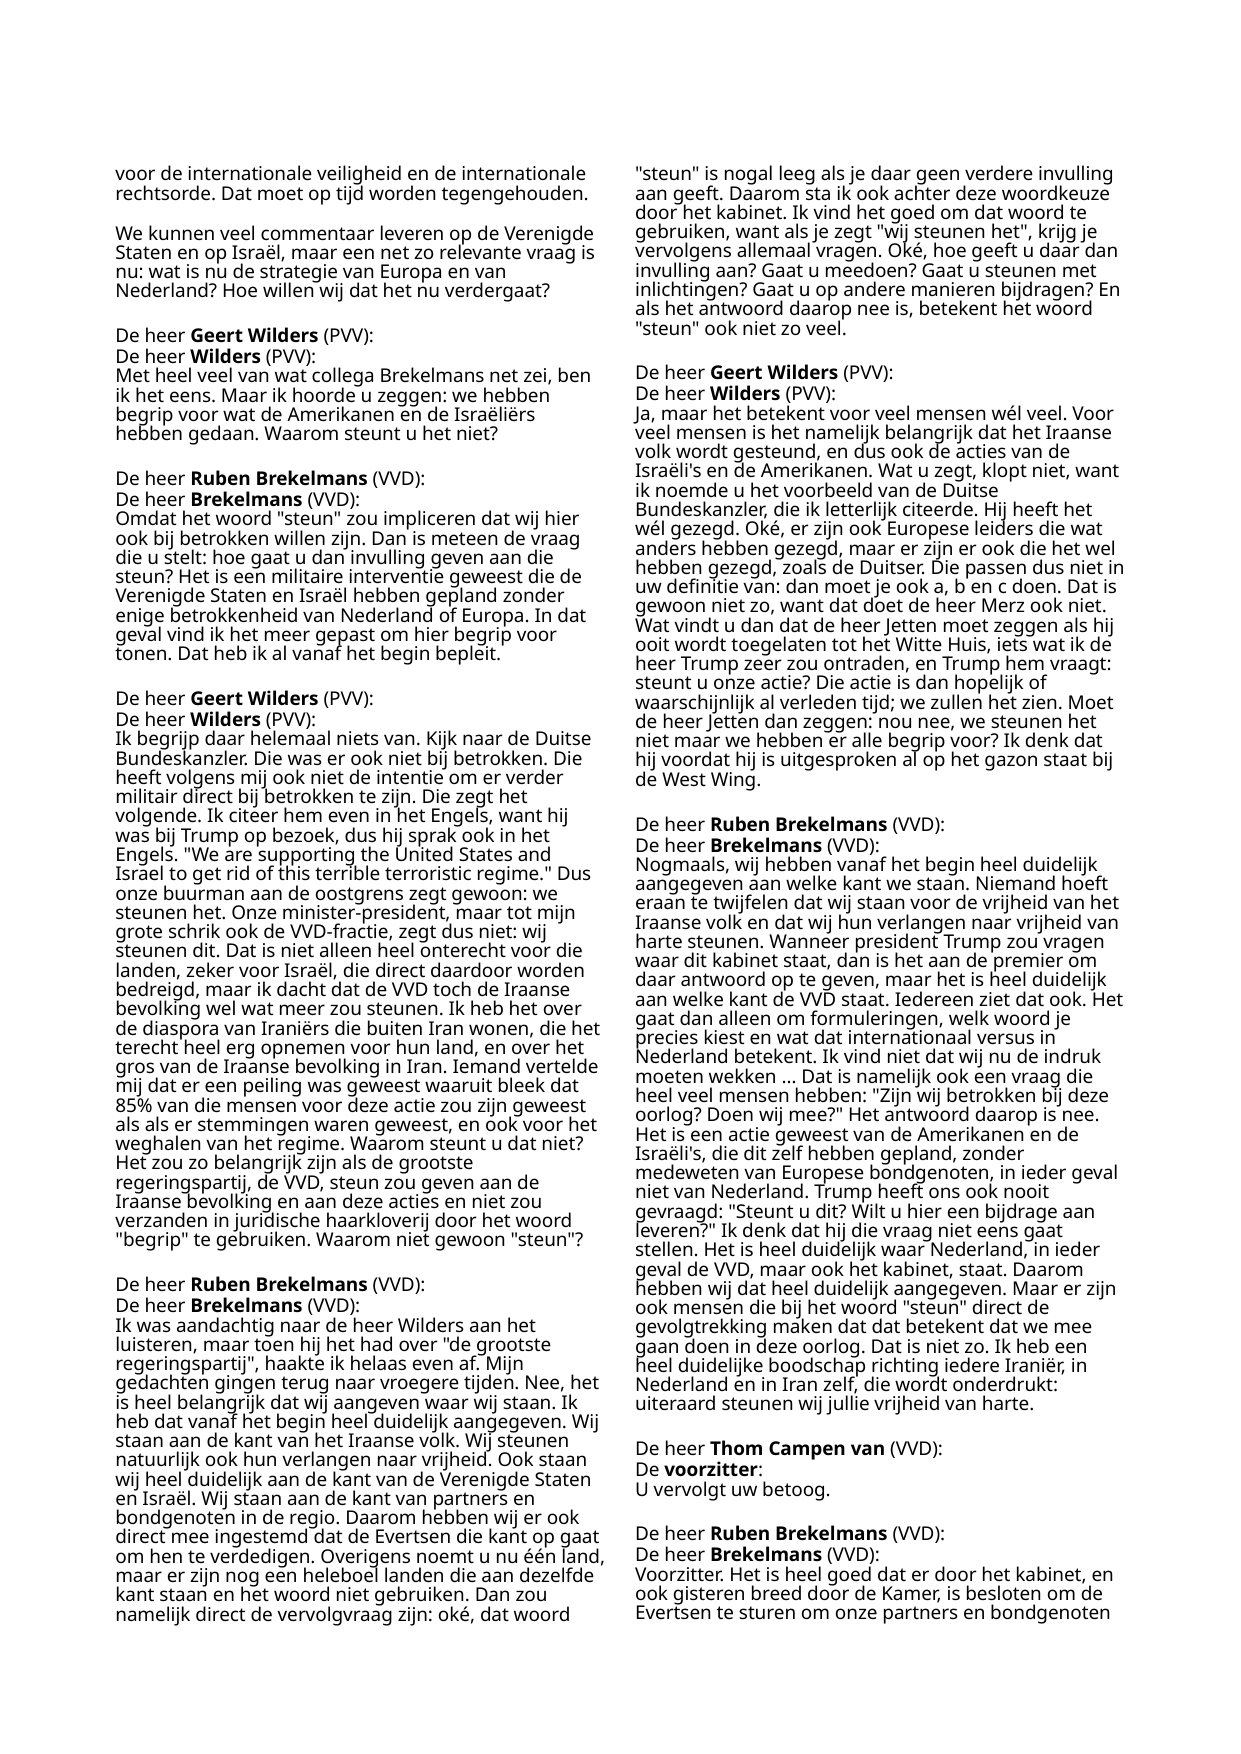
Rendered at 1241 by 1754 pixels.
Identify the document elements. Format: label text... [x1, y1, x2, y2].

text Ik begrijp daar helemaal niets van. Kijk naar de Duitse Bundeskanzler. Die was er ook niet bij betrokken. Die heeft volgens mij ook niet de intentie om er verder militair direct bij betrokken te zijn. Die zegt het volgende. Ik citeer hem even in het Engels, want hij was bij Trump op bezoek, dus hij sprak ook in het Engels. "We are supporting the United States and Israel to get rid of this terrible terroristic regime." Dus onze buurman aan de oostgrens zegt gewoon: we steunen het. Onze minister-president, maar tot mijn grote schrik ook de VVD-fractie, zegt dus niet: wij steunen dit. Dat is niet alleen heel onterecht voor die landen, zeker voor Israël, die direct daardoor worden bedreigd, maar ik dacht dat de VVD toch de Iraanse bevolking wel wat meer zou steunen. Ik heb het over de diaspora van Iraniërs die buiten Iran wonen, die het terecht heel erg opnemen voor hun land, en over het gros van de Iraanse bevolking in Iran. Iemand vertelde mij dat er een peiling was geweest waaruit bleek dat 85% van die mensen voor deze actie zou zijn geweest als als er stemmingen waren geweest, en ook voor het weghalen van het regime. Waarom steunt u dat niet? Het zou zo belangrijk zijn als de grootste regeringspartij, de VVD, steun zou geven aan de Iraanse bevolking en aan deze acties en niet zou verzanden in juridische haarkloverij door het woord "begrip" te gebruiken. Waarom niet gewoon "steun"? [115, 730, 605, 1251]
text De voorzitter: [635, 1461, 1125, 1481]
text De heer Thom Campen van (VVD): [635, 1436, 1125, 1461]
text De heer Ruben Brekelmans (VVD): [635, 811, 1125, 837]
text De heer Brekelmans (VVD): [635, 1546, 1125, 1566]
text De heer Wilders (PVV): [635, 385, 1125, 404]
text De heer Ruben Brekelmans (VVD): [635, 1521, 1125, 1546]
text We kunnen veel commentaar leveren op de Verenigde Staten en op Israël, maar een net zo relevante vraag is nu: wat is nu de strategie van Europa en van Nederland? Hoe willen wij dat het nu verdergaat? [115, 224, 605, 302]
text De heer Brekelmans (VVD): [635, 837, 1125, 856]
text De heer Geert Wilders (PVV): [635, 359, 1125, 385]
text De heer Wilders (PVV): [115, 711, 605, 730]
text U vervolgt uw betoog. [635, 1481, 1125, 1500]
text De heer Brekelmans (VVD): [115, 1297, 605, 1317]
text Met heel veel van wat collega Brekelmans net zei, ben ik het eens. Maar ik hoorde u zeggen: we hebben begrip voor wat de Amerikanen en de Israëliërs hebben gedaan. Waarom steunt u het niet? [115, 367, 605, 444]
text Omdat het woord "steun" zou impliceren dat wij hier ook bij betrokken willen zijn. Dan is meteen de vraag die u stelt: hoe gaat u dan invulling geven aan die steun? Het is een militaire interventie geweest die de Verenigde Staten en Israël hebben gepland zonder enige betrokkenheid van Nederland of Europa. In dat geval vind ik het meer gepast om hier begrip voor tonen. Dat heb ik al vanaf het begin bepleit. [115, 510, 605, 664]
text De heer Geert Wilders (PVV): [115, 685, 605, 711]
text De heer Brekelmans (VVD): [115, 491, 605, 510]
text De heer Geert Wilders (PVV): [115, 322, 605, 348]
text De heer Ruben Brekelmans (VVD): [115, 465, 605, 491]
text Nogmaals, wij hebben vanaf het begin heel duidelijk aangegeven aan welke kant we staan. Niemand hoeft eraan te twijfelen dat wij staan voor de vrijheid van het Iraanse volk en dat wij hun verlangen naar vrijheid van harte steunen. Wanneer president Trump zou vragen waar dit kabinet staat, dan is het aan de premier om daar antwoord op te geven, maar het is heel duidelijk aan welke kant de VVD staat. Iedereen ziet dat ook. Het gaat dan alleen om formuleringen, welk woord je precies kiest en wat dat internationaal versus in Nederland betekent. Ik vind niet dat wij nu de indruk moeten wekken … Dat is namelijk ook een vraag die heel veel mensen hebben: "Zijn wij betrokken bij deze oorlog? Doen wij mee?" Het antwoord daarop is nee. Het is een actie geweest van de Amerikanen en de Israëli's, die dit zelf hebben gepland, zonder medeweten van Europese bondgenoten, in ieder geval niet van Nederland. Trump heeft ons ook nooit gevraagd: "Steunt u dit? Wilt u hier een bijdrage aan leveren?" Ik denk dat hij die vraag niet eens gaat stellen. Het is heel duidelijk waar Nederland, in ieder geval de VVD, maar ook het kabinet, staat. Daarom hebben wij dat heel duidelijk aangegeven. Maar er zijn ook mensen die bij het woord "steun" direct de gevolgtrekking maken dat dat betekent dat we mee gaan doen in deze oorlog. Dat is niet zo. Ik heb een heel duidelijke boodschap richting iedere Iraniër, in Nederland en in Iran zelf, die wordt onderdrukt: uiteraard steunen wij jullie vrijheid van harte. [635, 856, 1125, 1415]
text De heer Wilders (PVV): [115, 348, 605, 367]
text Voorzitter. Het is heel goed dat er door het kabinet, en ook gisteren breed door de Kamer, is besloten om de Evertsen te sturen om onze partners en bondgenoten [635, 1566, 1125, 1623]
text De heer Ruben Brekelmans (VVD): [115, 1272, 605, 1297]
text "steun" is nogal leeg als je daar geen verdere invulling aan geeft. Daarom sta ik ook achter deze woordkeuze door het kabinet. Ik vind het goed om dat woord te gebruiken, want als je zegt "wij steunen het", krijg je vervolgens allemaal vragen. Oké, hoe geeft u daar dan invulling aan? Gaat u meedoen? Gaat u steunen met inlichtingen? Gaat u op andere manieren bijdragen? En als het antwoord daarop nee is, betekent het woord "steun" ook niet zo veel. [635, 165, 1125, 339]
text Ja, maar het betekent voor veel mensen wél veel. Voor veel mensen is het namelijk belangrijk dat het Iraanse volk wordt gesteund, en dus ook de acties van de Israëli's en de Amerikanen. Wat u zegt, klopt niet, want ik noemde u het voorbeeld van de Duitse Bundeskanzler, die ik letterlijk citeerde. Hij heeft het wél gezegd. Oké, er zijn ook Europese leiders die wat anders hebben gezegd, maar er zijn er ook die het wel hebben gezegd, zoals de Duitser. Die passen dus niet in uw definitie van: dan moet je ook a, b en c doen. Dat is gewoon niet zo, want dat doet de heer Merz ook niet. Wat vindt u dan dat de heer Jetten moet zeggen als hij ooit wordt toegelaten tot het Witte Huis, iets wat ik de heer Trump zeer zou ontraden, en Trump hem vraagt: steunt u onze actie? Die actie is dan hopelijk of waarschijnlijk al verleden tijd; we zullen het zien. Moet de heer Jetten dan zeggen: nou nee, we steunen het niet maar we hebben er alle begrip voor? Ik denk dat hij voordat hij is uitgesproken al op het gazon staat bij de West Wing. [635, 404, 1125, 790]
text Ik was aandachtig naar de heer Wilders aan het luisteren, maar toen hij het had over "de grootste regeringspartij", haakte ik helaas even af. Mijn gedachten gingen terug naar vroegere tijden. Nee, het is heel belangrijk dat wij aangeven waar wij staan. Ik heb dat vanaf het begin heel duidelijk aangegeven. Wij staan aan de kant van het Iraanse volk. Wij steunen natuurlijk ook hun verlangen naar vrijheid. Ook staan wij heel duidelijk aan de kant van de Verenigde Staten en Israël. Wij staan aan de kant van partners en bondgenoten in de regio. Daarom hebben wij er ook direct mee ingestemd dat de Evertsen die kant op gaat om hen te verdedigen. Overigens noemt u nu één land, maar er zijn nog een heleboel landen die aan dezelfde kant staan en het woord niet gebruiken. Dan zou namelijk direct de vervolgvraag zijn: oké, dat woord [115, 1317, 605, 1625]
text voor de internationale veiligheid en de internationale rechtsorde. Dat moet op tijd worden tegengehouden. [115, 165, 605, 204]
